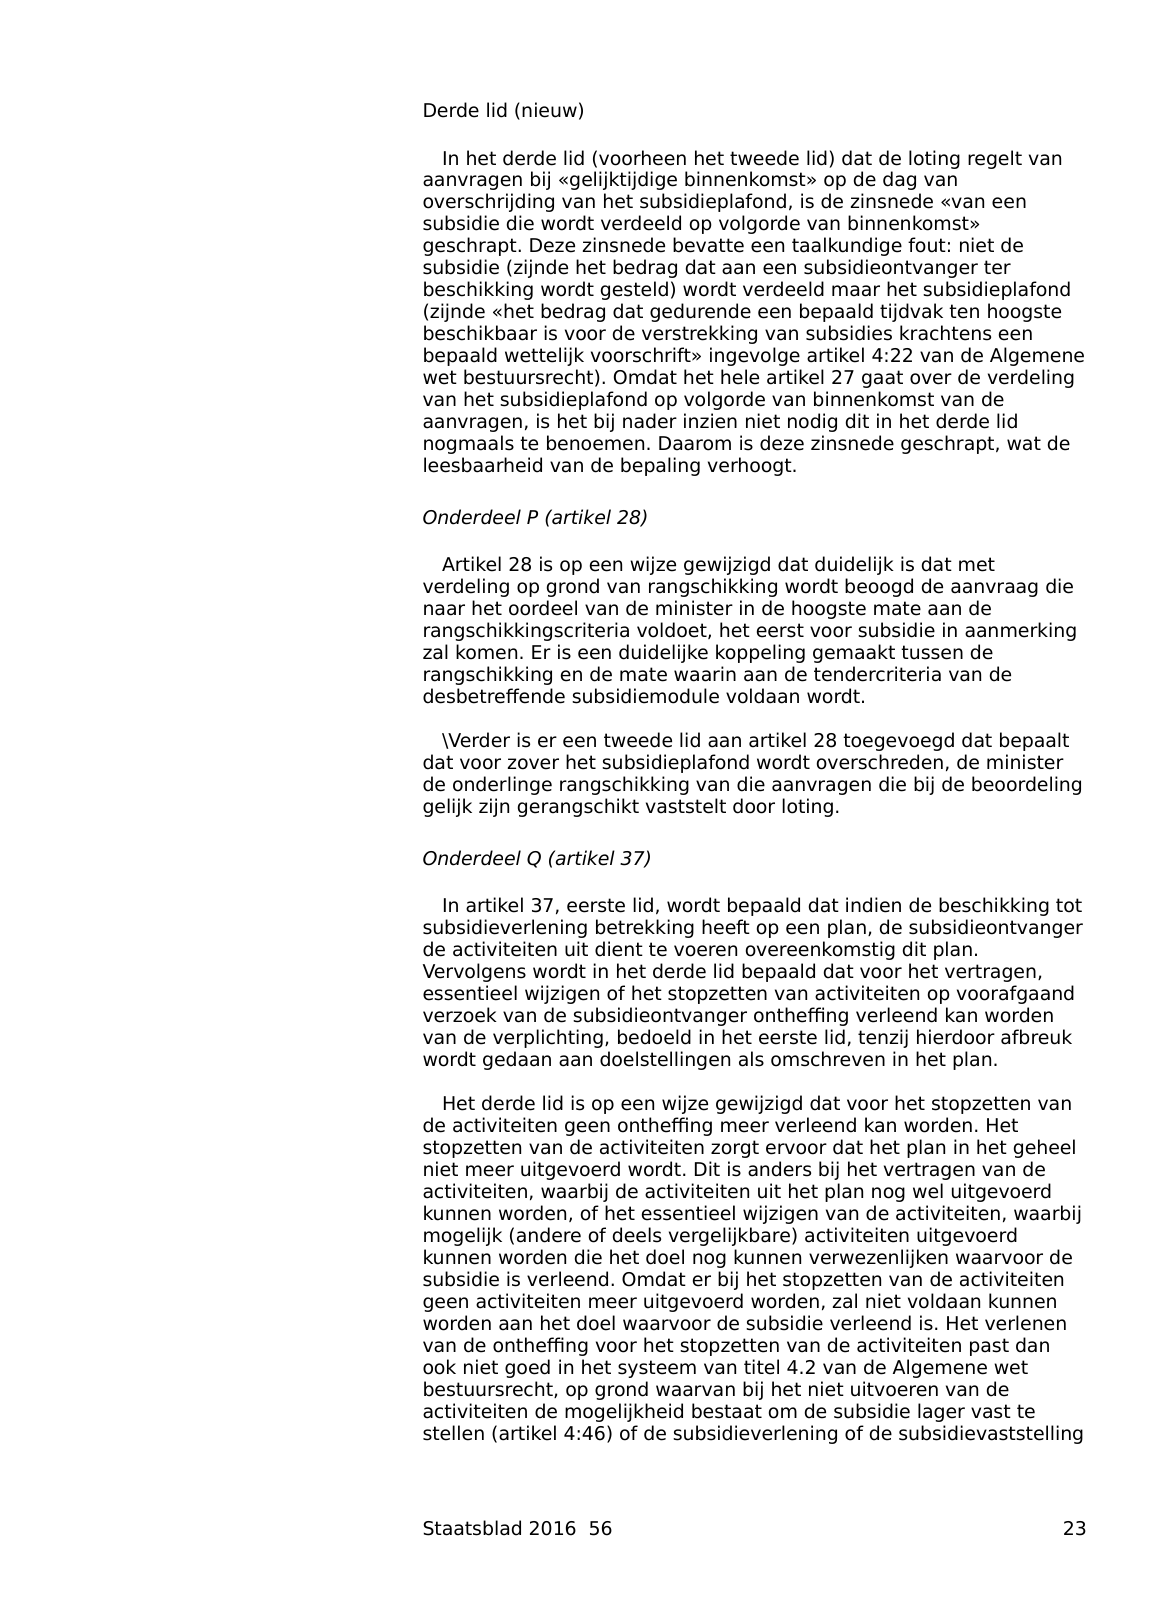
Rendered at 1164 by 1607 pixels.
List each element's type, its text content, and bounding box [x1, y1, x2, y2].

text Het derde lid is op een wijze gewijzigd dat voor het stopzetten van de activiteiten geen ontheffing meer verleend kan worden. Het stopzetten van de activiteiten zorgt ervoor dat het plan in het geheel niet meer uitgevoerd wordt. Dit is anders bij het vertragen van de activiteiten, waarbij de activiteiten uit het plan nog wel uitgevoerd kunnen worden, of het essentieel wijzigen van de activiteiten, waarbij mogelijk (andere of deels vergelijkbare) activiteiten uitgevoerd kunnen worden die het doel nog kunnen verwezenlijken waarvoor de subsidie is verleend. Omdat er bij het stopzetten van de activiteiten geen activiteiten meer uitgevoerd worden, zal niet voldaan kunnen worden aan het doel waarvoor de subsidie verleend is. Het verlenen van de ontheffing voor het stopzetten van de activiteiten past dan ook niet goed in het systeem van titel 4.2 van de Algemene wet bestuursrecht, op grond waarvan bij het niet uitvoeren van de activiteiten de mogelijkheid bestaat om de subsidie lager vast te stellen (artikel 4:46) of de subsidieverlening of de subsidievaststelling [422, 1093, 1087, 1445]
subtitle Onderdeel Q (artikel 37) [422, 848, 1087, 870]
subtitle Onderdeel P (artikel 28) [422, 507, 1087, 529]
text In het derde lid (voorheen het tweede lid) dat de loting regelt van aanvragen bij «gelijktijdige binnenkomst» op de dag van overschrijding van het subsidieplafond, is de zinsnede «van een subsidie die wordt verdeeld op volgorde van binnenkomst» geschrapt. Deze zinsnede bevatte een taalkundige fout: niet de subsidie (zijnde het bedrag dat aan een subsidieontvanger ter beschikking wordt gesteld) wordt verdeeld maar het subsidieplafond (zijnde «het bedrag dat gedurende een bepaald tijdvak ten hoogste beschikbaar is voor de verstrekking van subsidies krachtens een bepaald wettelijk voorschrift» ingevolge artikel 4:22 van de Algemene wet bestuursrecht). Omdat het hele artikel 27 gaat over de verdeling van het subsidieplafond op volgorde van binnenkomst van de aanvragen, is het bij nader inzien niet nodig dit in het derde lid nogmaals te benoemen. Daarom is deze zinsnede geschrapt, wat de leesbaarheid van de bepaling verhoogt. [422, 147, 1087, 477]
text \Verder is er een tweede lid aan artikel 28 toegevoegd dat bepaalt dat voor zover het subsidieplafond wordt overschreden, de minister de onderlinge rangschikking van die aanvragen die bij de beoordeling gelijk zijn gerangschikt vaststelt door loting. [422, 730, 1087, 818]
text Artikel 28 is op een wijze gewijzigd dat duidelijk is dat met verdeling op grond van rangschikking wordt beoogd de aanvraag die naar het oordeel van de minister in de hoogste mate aan de rangschikkingscriteria voldoet, het eerst voor subsidie in aanmerking zal komen. Er is een duidelijke koppeling gemaakt tussen de rangschikking en de mate waarin aan de tendercriteria van de desbetreffende subsidiemodule voldaan wordt. [422, 554, 1087, 708]
text In artikel 37, eerste lid, wordt bepaald dat indien de beschikking tot subsidieverlening betrekking heeft op een plan, de subsidieontvanger de activiteiten uit dient te voeren overeenkomstig dit plan. Vervolgens wordt in het derde lid bepaald dat voor het vertragen, essentieel wijzigen of het stopzetten van activiteiten op voorafgaand verzoek van de subsidieontvanger ontheffing verleend kan worden van de verplichting, bedoeld in het eerste lid, tenzij hierdoor afbreuk wordt gedaan aan doelstellingen als omschreven in het plan. [422, 895, 1087, 1071]
subtitle Derde lid (nieuw) [422, 100, 1087, 122]
